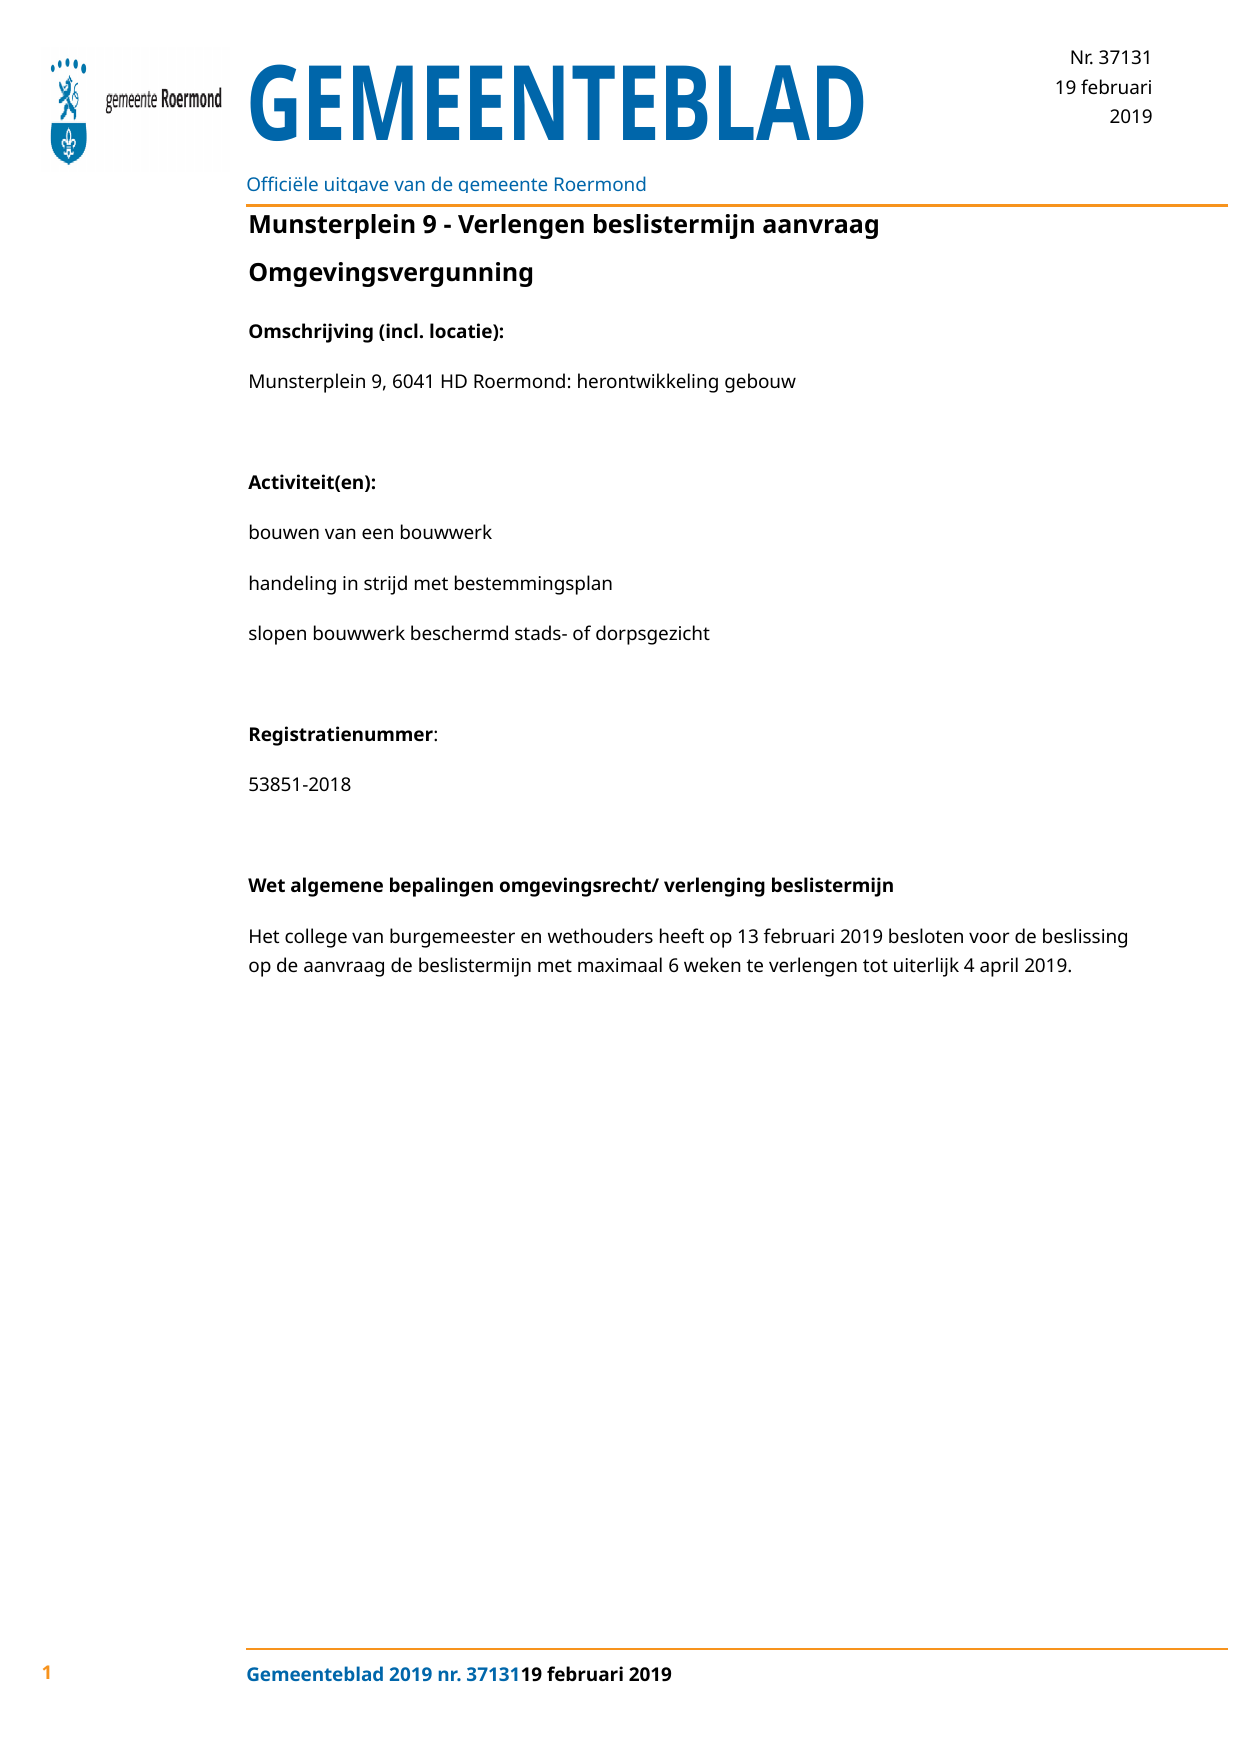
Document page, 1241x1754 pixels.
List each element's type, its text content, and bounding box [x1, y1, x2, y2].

text 53851-2018 [248, 772, 1152, 797]
text Omschrijving (incl. locatie): [248, 318, 1152, 344]
text Munsterplein 9 - Verlengen beslistermijn aanvraag Omgevingsvergunning [248, 207, 1152, 288]
text Munsterplein 9, 6041 HD Roermond: herontwikkeling gebouw [248, 368, 1152, 394]
text Wet algemene bepalingen omgevingsrecht/ verlenging beslistermijn [248, 872, 1152, 898]
text Activiteit(en): [248, 469, 1152, 495]
text Registratienummer: [248, 721, 1152, 747]
picture [41, 47, 231, 172]
text Het college van burgemeester en wethouders heeft op 13 februari 2019 besloten voor de beslissing op de aanvraag de beslistermijn met maximaal 6 weken te verlengen tot uiterlijk 4 april 2019. [248, 923, 1152, 978]
text slopen bouwwerk beschermd stads- of dorpsgezicht [248, 620, 1152, 646]
text handeling in strijd met bestemmingsplan [248, 570, 1152, 596]
text bouwen van een bouwwerk [248, 519, 1152, 545]
